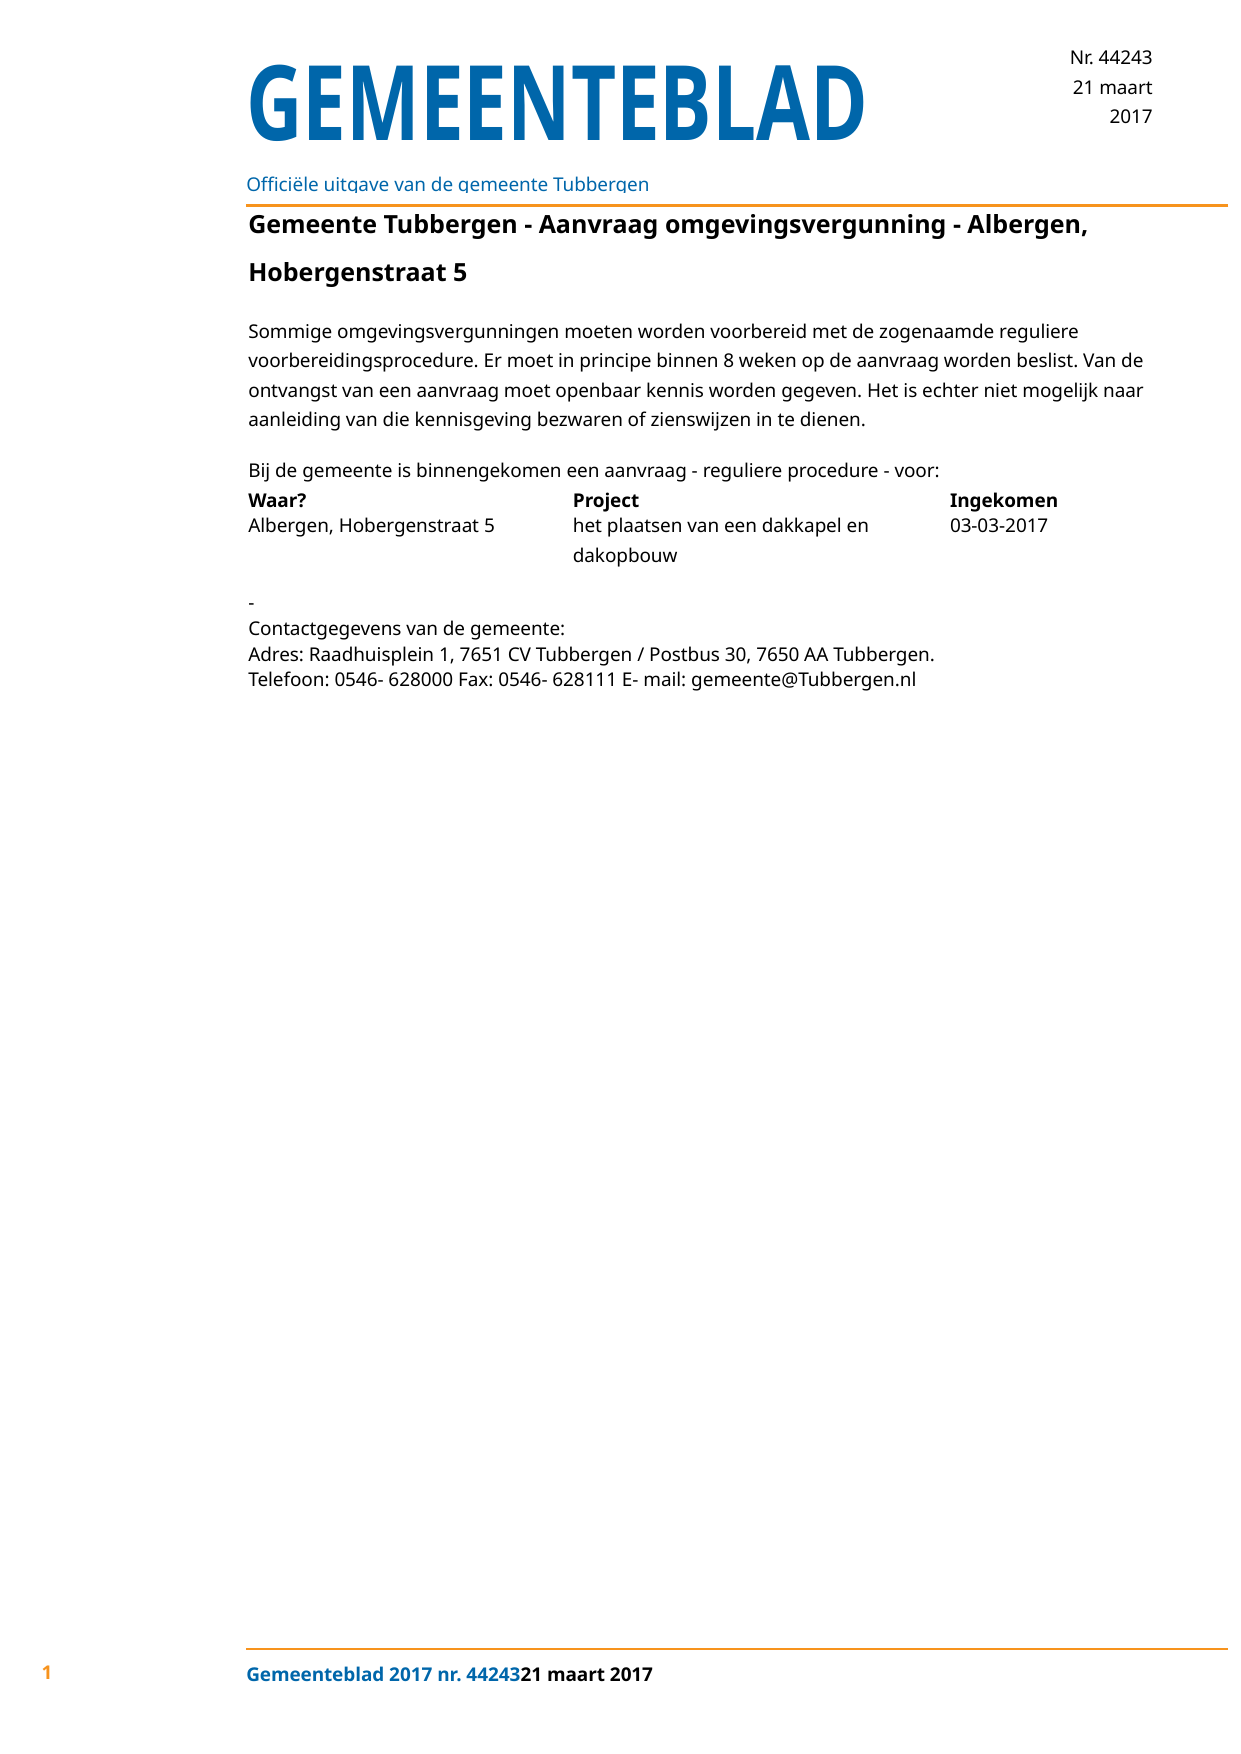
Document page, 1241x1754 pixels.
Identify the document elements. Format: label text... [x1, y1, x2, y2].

picture [41, 47, 231, 172]
text Bij de gemeente is binnengekomen een aanvraag - reguliere procedure - voor: [248, 457, 1152, 483]
text Adres: Raadhuisplein 1, 7651 CV Tubbergen / Postbus 30, 7650 AA Tubbergen. [248, 641, 1152, 666]
table_header Waar? [248, 487, 573, 512]
text Sommige omgevingsvergunningen moeten worden voorbereid met de zogenaamde reguliere voorbereidingsprocedure. Er moet in principe binnen 8 weken op de aanvraag worden beslist. Van de ontvangst van een aanvraag moet openbaar kennis worden gegeven. Het is echter niet mogelijk naar aanleiding van die kennisgeving bezwaren of zienswijzen in te dienen. [248, 318, 1152, 432]
text Gemeente Tubbergen - Aanvraag omgevingsvergunning - Albergen, Hobergenstraat 5 [248, 207, 1152, 288]
table_header Ingekomen [950, 487, 1152, 512]
text - [248, 589, 1152, 615]
table_header Project [573, 487, 950, 512]
table_cell het plaatsen van een dakkapel en dakopbouw [573, 513, 950, 568]
table_cell 03-03-2017 [950, 513, 1152, 568]
text Contactgegevens van de gemeente: [248, 615, 1152, 641]
text Telefoon: 0546- 628000 Fax: 0546- 628111 E- mail: gemeente@Tubbergen.nl [248, 666, 1152, 692]
table_cell Albergen, Hobergenstraat 5 [248, 513, 573, 568]
